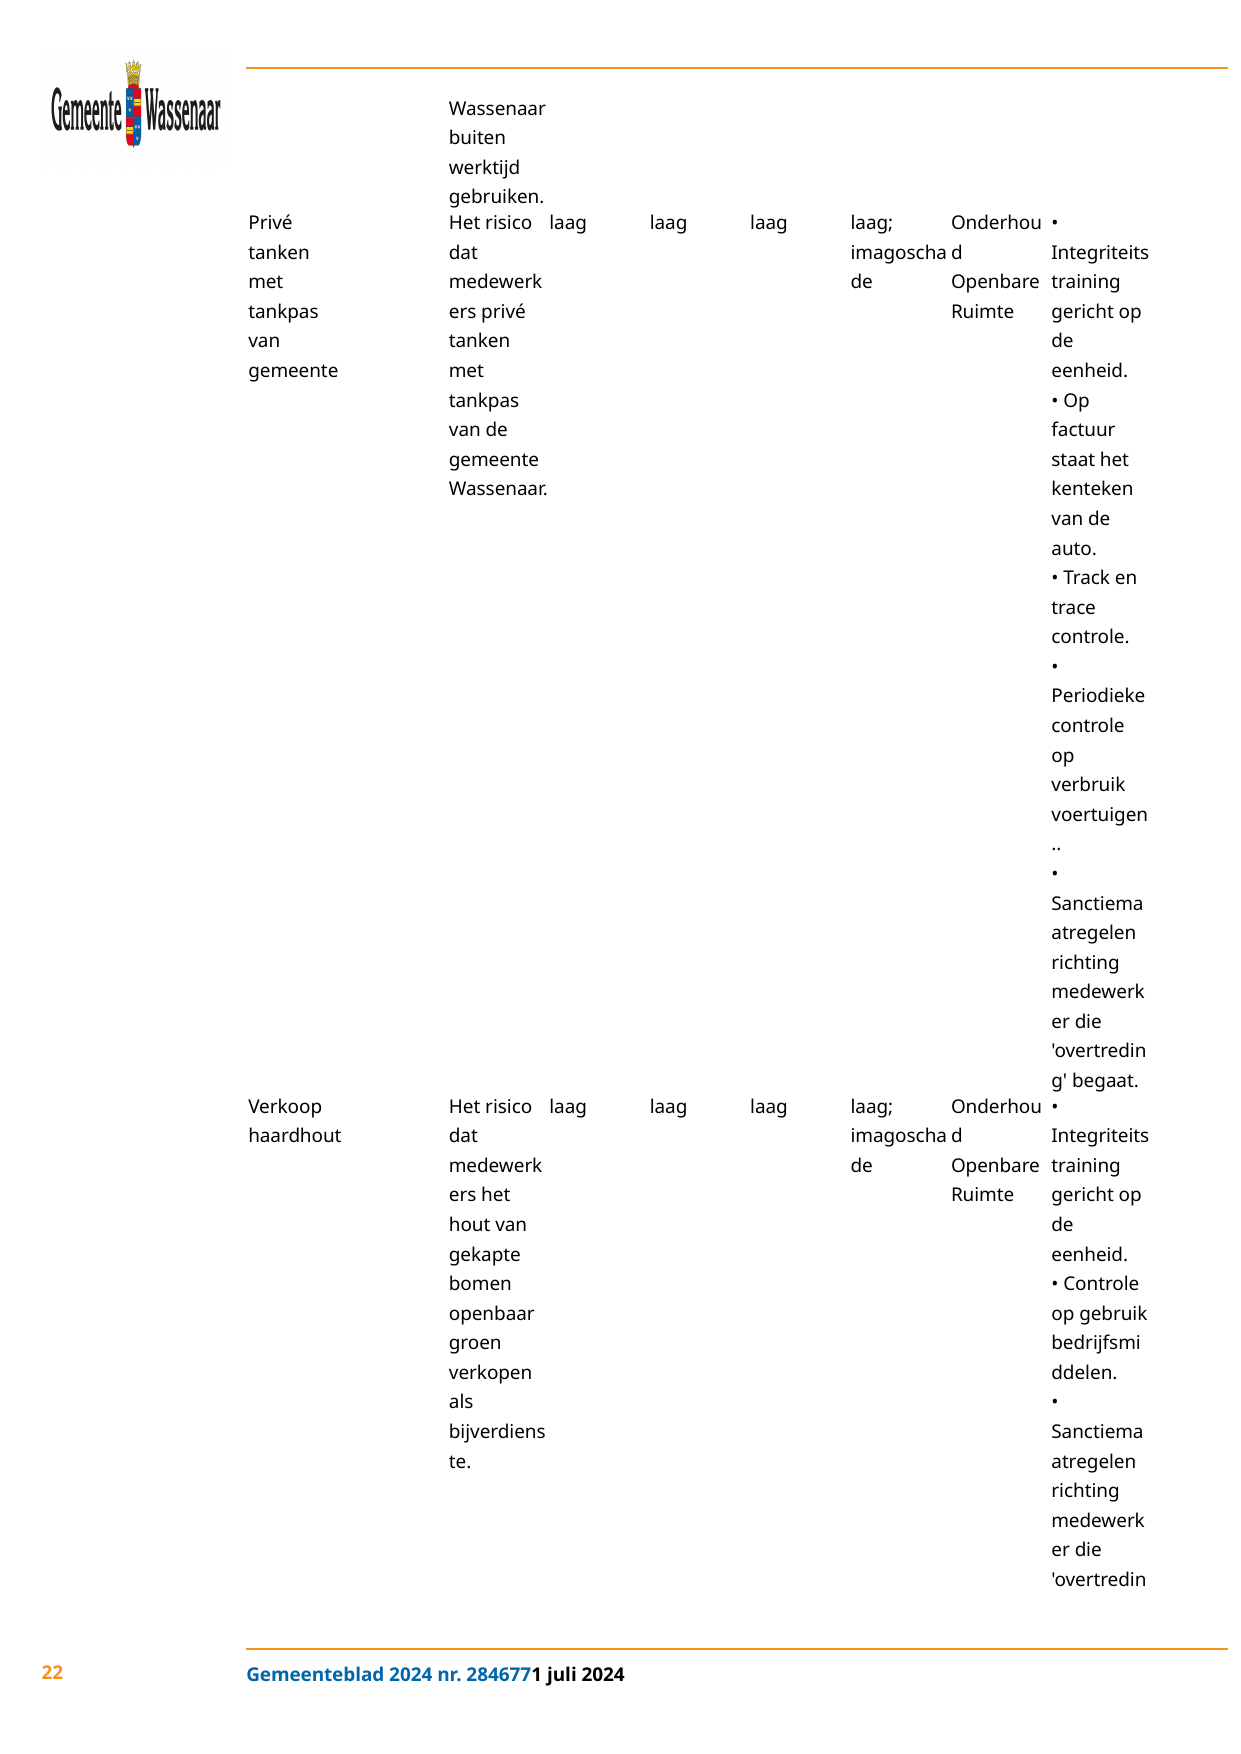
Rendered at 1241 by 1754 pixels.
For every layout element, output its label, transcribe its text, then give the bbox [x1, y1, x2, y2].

table_cell [650, 95, 750, 209]
table_cell Onderhoud Openbare Ruimte [951, 209, 1051, 1093]
table_cell Privé tanken met tankpas van gemeente [248, 209, 348, 1093]
picture [41, 47, 231, 172]
table_cell [951, 95, 1051, 209]
table_cell laag [549, 209, 649, 1093]
table_cell [850, 95, 951, 209]
table_cell Het risico dat medewerkers het hout van gekapte bomen openbaar groen verkopen als bijverdienste. [449, 1093, 549, 1592]
table_cell [348, 1093, 449, 1592]
table_cell Onderhoud Openbare Ruimte [951, 1093, 1051, 1592]
table_cell [348, 209, 449, 1093]
table_cell laag; imagoschade [850, 209, 951, 1093]
table_cell Wassenaar buiten werktijd gebruiken. [449, 95, 549, 209]
table_cell [549, 95, 649, 209]
table_cell [750, 95, 850, 209]
table_cell Verkoop haardhout [248, 1093, 348, 1592]
table_cell [1051, 95, 1152, 209]
table_cell laag [650, 209, 750, 1093]
table_cell Het risico dat medewerkers privé tanken met tankpas van de gemeente Wassenaar. [449, 209, 549, 1093]
table_cell • Integriteitstraining gericht op de eenheid. • Op factuur staat het kenteken van de auto. • Track en trace controle. • Periodieke controle op verbruik voertuigen.. • Sanctiemaatregelen richting medewerker die 'overtreding' begaat. [1051, 209, 1152, 1093]
table_cell laag [750, 1093, 850, 1592]
table_cell [248, 95, 348, 209]
table_cell • Integriteitstraining gericht op de eenheid. • Controle op gebruik bedrijfsmiddelen. • Sanctiemaatregelen richting medewerker die 'overtredin [1051, 1093, 1152, 1592]
table_cell [348, 95, 449, 209]
table_cell laag [750, 209, 850, 1093]
table_cell laag [650, 1093, 750, 1592]
table_cell laag [549, 1093, 649, 1592]
table_cell laag; imagoschade [850, 1093, 951, 1592]
